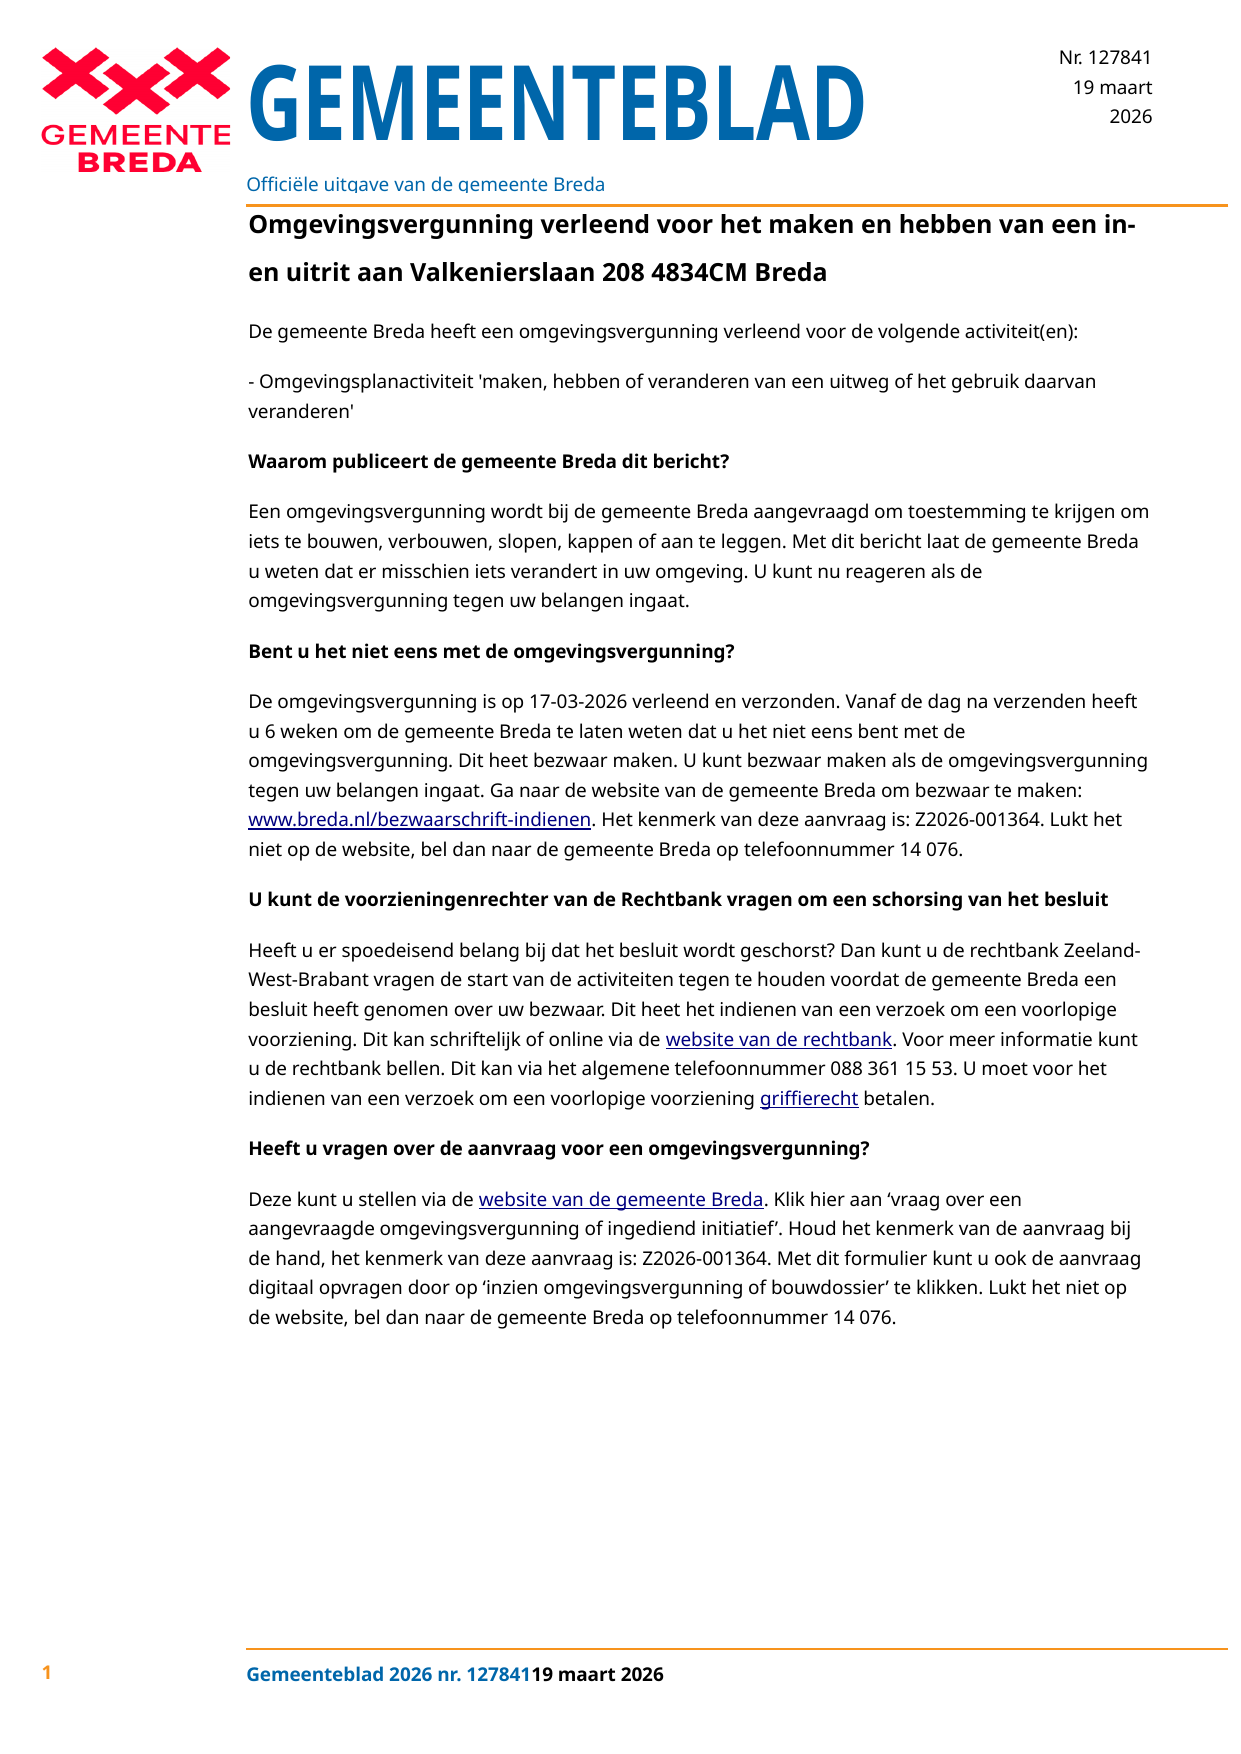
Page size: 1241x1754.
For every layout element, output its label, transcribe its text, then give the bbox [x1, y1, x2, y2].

text - Omgevingsplanactiviteit 'maken, hebben of veranderen van een uitweg of het gebruik daarvan veranderen' [248, 368, 1152, 424]
text Heeft u er spoedeisend belang bij dat het besluit wordt geschorst? Dan kunt u de rechtbank Zeeland-West-Brabant vragen de start van de activiteiten tegen te houden voordat de gemeente Breda een besluit heeft genomen over uw bezwaar. Dit heet het indienen van een verzoek om een voorlopige voorziening. Dit kan schriftelijk of online via de website van de rechtbank. Voor meer informatie kunt u de rechtbank bellen. Dit kan via het algemene telefoonnummer 088 361 15 53. U moet voor het indienen van een verzoek om een voorlopige voorziening griffierecht betalen. [248, 937, 1152, 1111]
text Een omgevingsvergunning wordt bij de gemeente Breda aangevraagd om toestemming te krijgen om iets te bouwen, verbouwen, slopen, kappen of aan te leggen. Met dit bericht laat de gemeente Breda u weten dat er misschien iets verandert in uw omgeving. U kunt nu reageren als de omgevingsvergunning tegen uw belangen ingaat. [248, 499, 1152, 613]
text Waarom publiceert de gemeente Breda dit bericht? [248, 448, 1152, 474]
text Bent u het niet eens met de omgevingsvergunning? [248, 638, 1152, 664]
picture [41, 47, 231, 172]
text De gemeente Breda heeft een omgevingsvergunning verleend voor de volgende activiteit(en): [248, 318, 1152, 344]
text De omgevingsvergunning is op 17-03-2026 verleend en verzonden. Vanaf de dag na verzenden heeft u 6 weken om de gemeente Breda te laten weten dat u het niet eens bent met de omgevingsvergunning. Dit heet bezwaar maken. U kunt bezwaar maken als de omgevingsvergunning tegen uw belangen ingaat. Ga naar de website van de gemeente Breda om bezwaar te maken: www.breda.nl/bezwaarschrift-indienen. Het kenmerk van deze aanvraag is: Z2026-001364. Lukt het niet op de website, bel dan naar de gemeente Breda op telefoonnummer 14 076. [248, 688, 1152, 862]
text U kunt de voorzieningenrechter van de Rechtbank vragen om een schorsing van het besluit [248, 887, 1152, 912]
text Deze kunt u stellen via de website van de gemeente Breda. Klik hier aan ‘vraag over een aangevraagde omgevingsvergunning of ingediend initiatief’. Houd het kenmerk van de aanvraag bij de hand, het kenmerk van deze aanvraag is: Z2026-001364. Met dit formulier kunt u ook de aanvraag digitaal opvragen door op ‘inzien omgevingsvergunning of bouwdossier’ te klikken. Lukt het niet op de website, bel dan naar de gemeente Breda op telefoonnummer 14 076. [248, 1186, 1152, 1330]
text Omgevingsvergunning verleend voor het maken en hebben van een in- en uitrit aan Valkenierslaan 208 4834CM Breda [248, 207, 1152, 288]
text Heeft u vragen over de aanvraag voor een omgevingsvergunning? [248, 1135, 1152, 1161]
